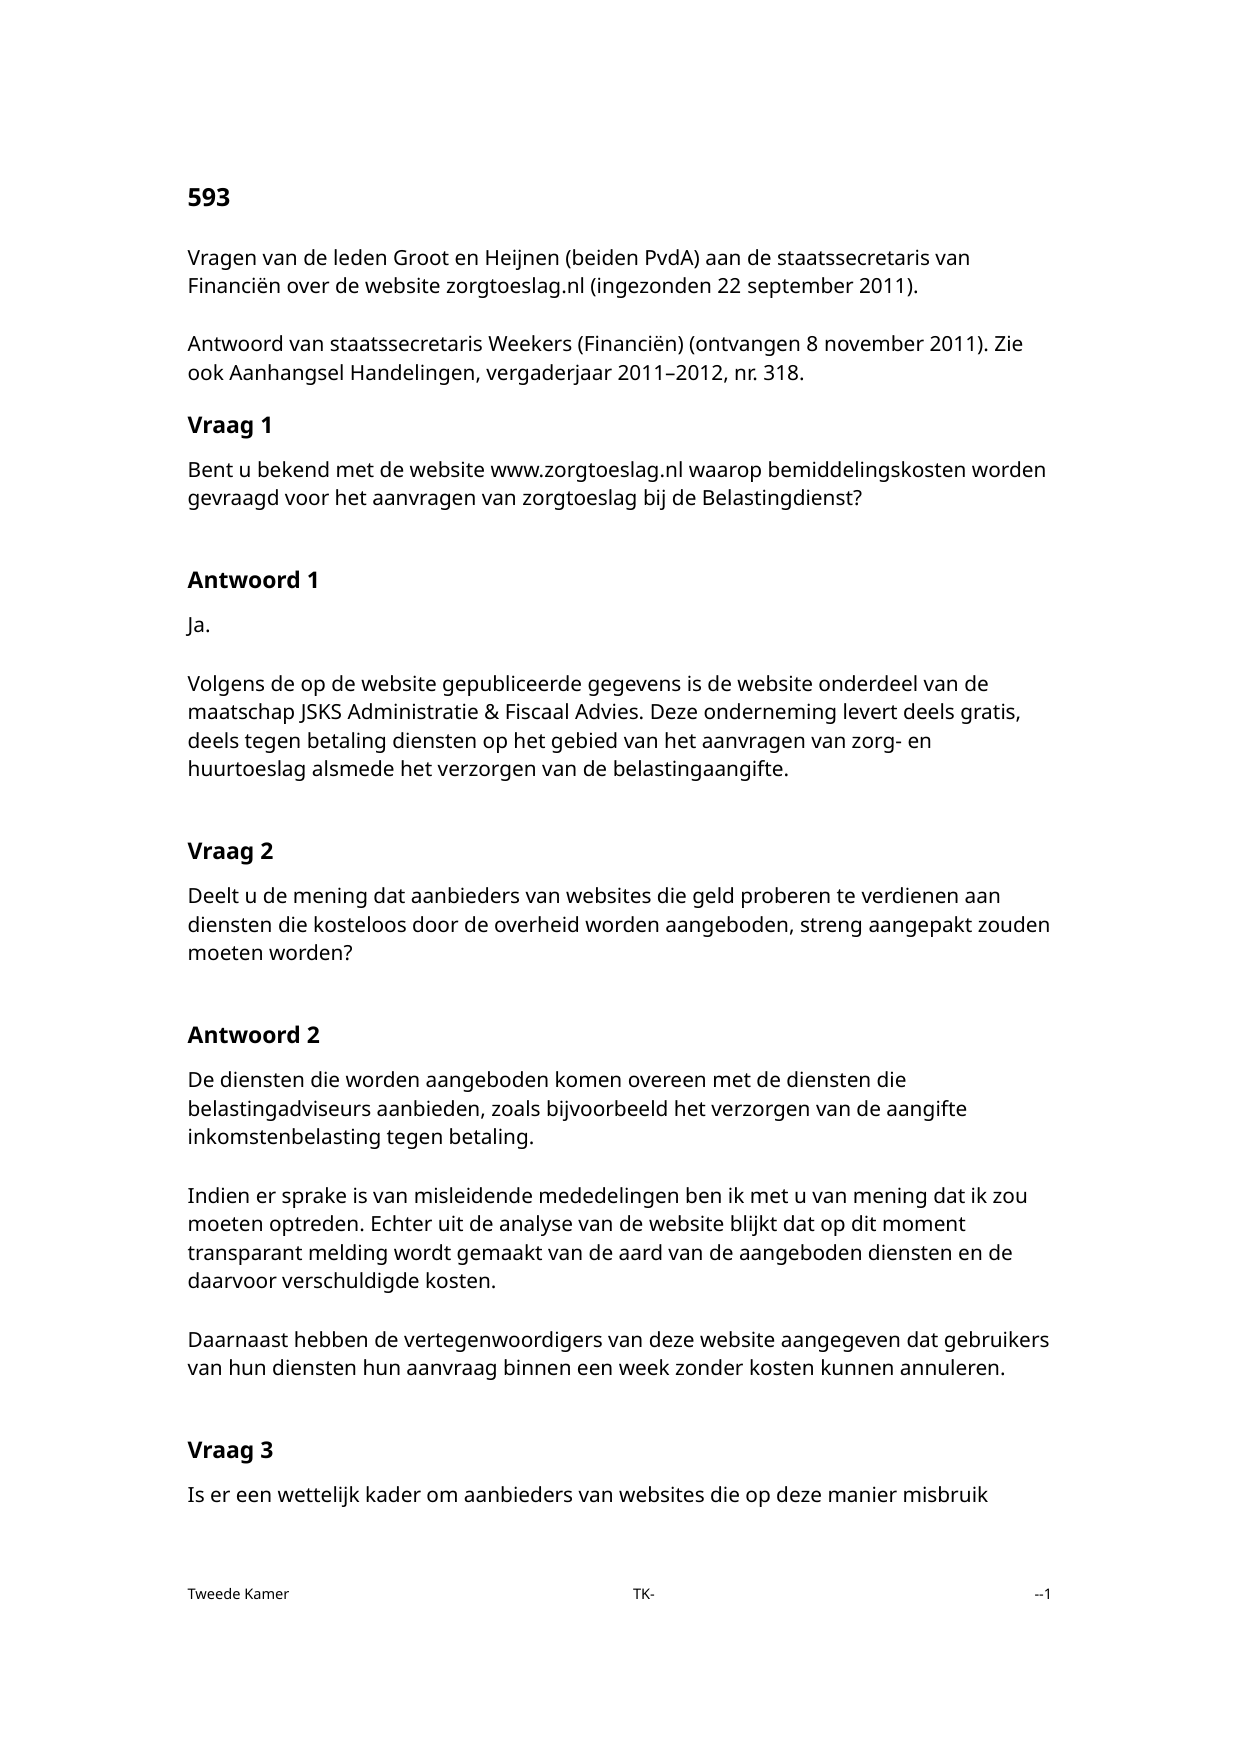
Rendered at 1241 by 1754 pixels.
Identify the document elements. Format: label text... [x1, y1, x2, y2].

text Bent u bekend met de website www.zorgtoeslag.nl waarop bemiddelingskosten worden gevraagd voor het aanvragen van zorgtoeslag bij de Belastingdienst? [187, 455, 1053, 512]
subtitle Vraag 2 [187, 835, 1053, 867]
text Is er een wettelijk kader om aanbieders van websites die op deze manier misbruik [187, 1480, 1053, 1509]
text Ja. [187, 611, 1053, 639]
subtitle Vraag 1 [187, 409, 1053, 440]
text Indien er sprake is van misleidende mededelingen ben ik met u van mening dat ik zou moeten optreden. Echter uit de analyse van de website blijkt dat op dit moment transparant melding wordt gemaakt van de aard van de aangeboden diensten en de daarvoor verschuldigde kosten. [187, 1181, 1053, 1295]
text Vragen van de leden Groot en Heijnen (beiden PvdA) aan de staatssecretaris van Financiën over de website zorgtoeslag.nl (ingezonden 22 september 2011). [187, 243, 1053, 300]
text De diensten die worden aangeboden komen overeen met de diensten die belastingadviseurs aanbieden, zoals bijvoorbeeld het verzorgen van de aangifte inkomstenbelasting tegen betaling. [187, 1066, 1053, 1151]
text Antwoord van staatssecretaris Weekers (Financiën) (ontvangen 8 november 2011). Zie ook Aanhangsel Handelingen, vergaderjaar 2011–2012, nr. 318. [187, 329, 1053, 386]
subtitle Antwoord 1 [187, 564, 1053, 596]
text Daarnaast hebben de vertegenwoordigers van deze website aangegeven dat gebruikers van hun diensten hun aanvraag binnen een week zonder kosten kunnen annuleren. [187, 1325, 1053, 1382]
text Volgens de op de website gepubliceerde gegevens is de website onderdeel van de maatschap JSKS Administratie & Fiscaal Advies. Deze onderneming levert deels gratis, deels tegen betaling diensten op het gebied van het aanvragen van zorg- en huurtoeslag alsmede het verzorgen van de belastingaangifte. [187, 669, 1053, 783]
text 593 [187, 179, 1053, 213]
subtitle Vraag 3 [187, 1434, 1053, 1465]
text Deelt u de mening dat aanbieders van websites die geld proberen te verdienen aan diensten die kosteloos door de overheid worden aangeboden, streng aangepakt zouden moeten worden? [187, 882, 1053, 967]
subtitle Antwoord 2 [187, 1019, 1053, 1051]
